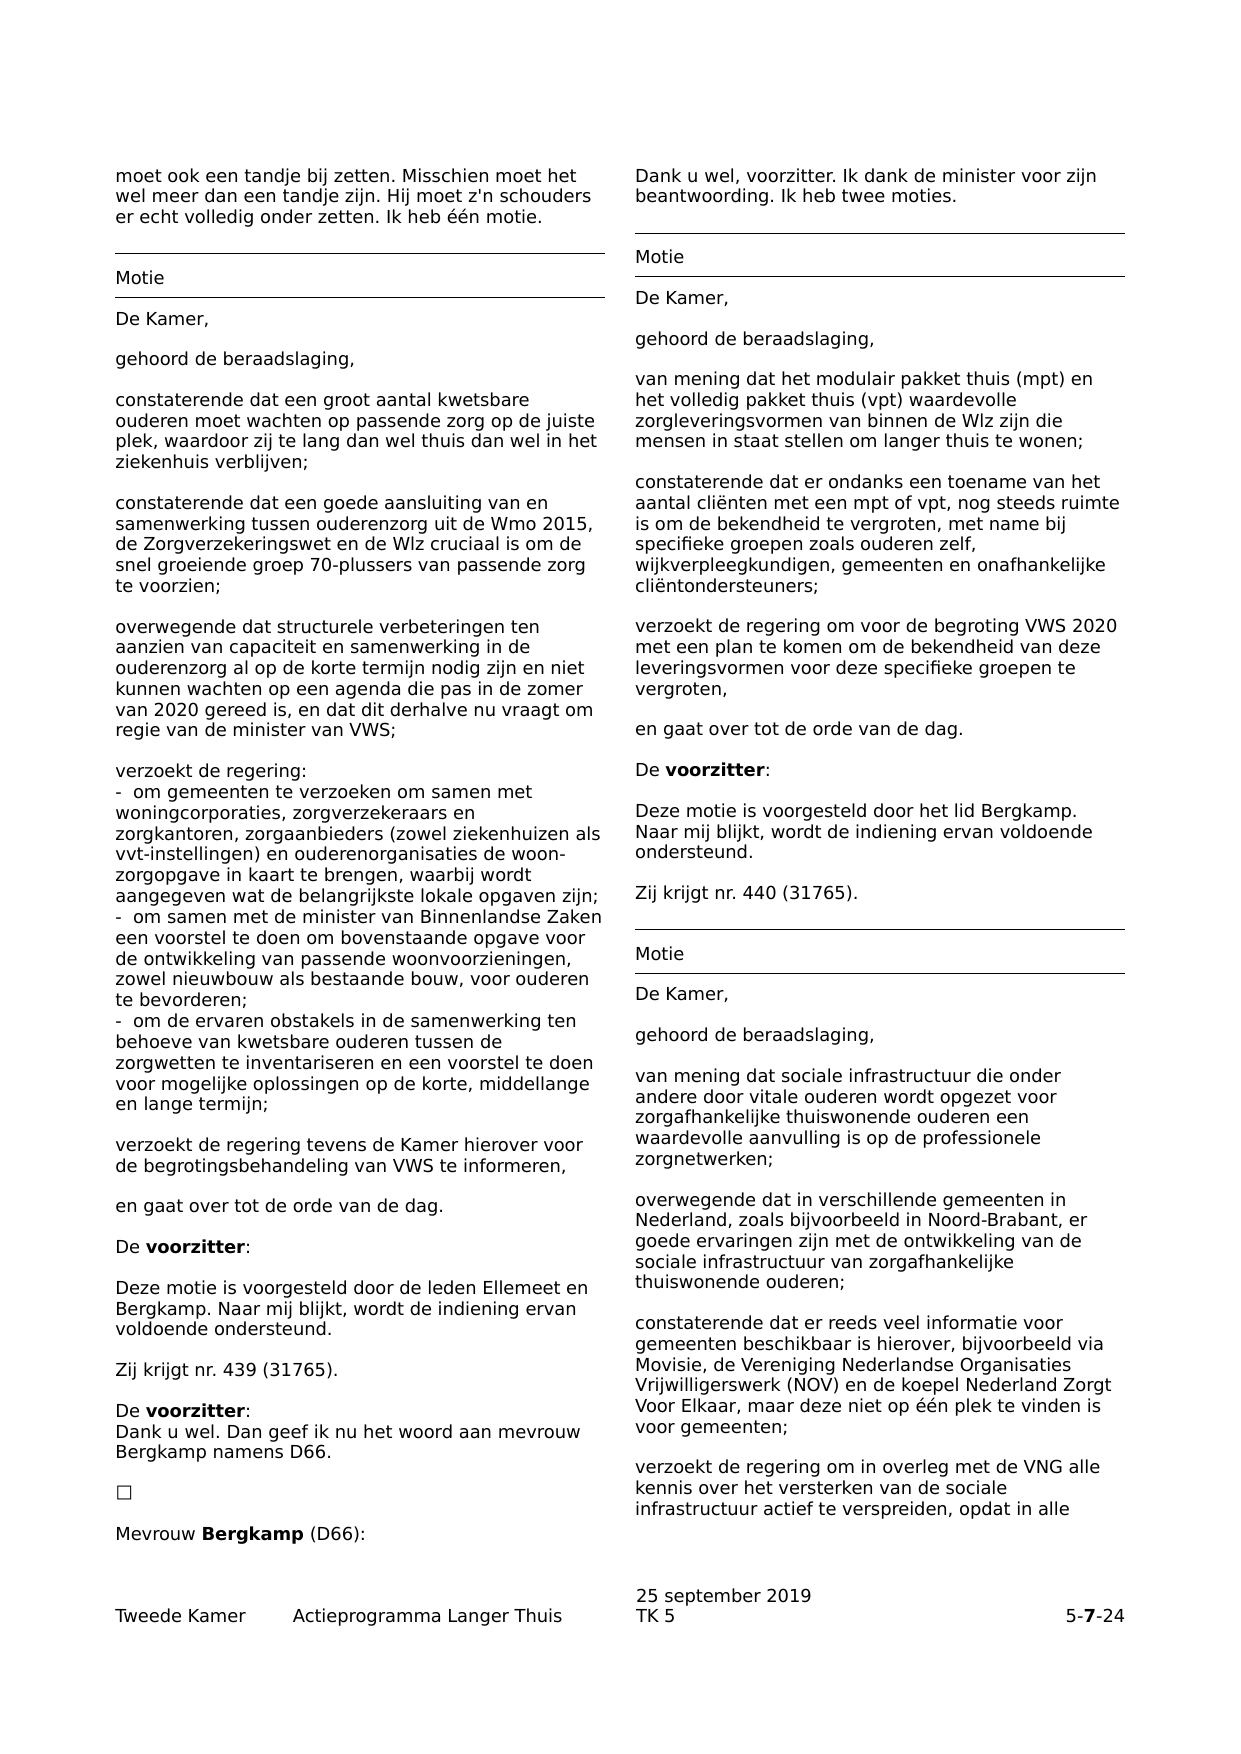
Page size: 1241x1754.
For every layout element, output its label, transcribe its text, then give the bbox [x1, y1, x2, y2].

text De voorzitter: [115, 1401, 605, 1421]
text constaterende dat er reeds veel informatie voor gemeenten beschikbaar is hierover, bijvoorbeeld via Movisie, de Vereniging Nederlandse Organisaties Vrijwilligerswerk (NOV) en de koepel Nederland Zorgt Voor Elkaar, maar deze niet op één plek te vinden is voor gemeenten; [635, 1313, 1125, 1437]
text De Kamer, [115, 308, 605, 329]
list om gemeenten te verzoeken om samen met woningcorporaties, zorgverzekeraars en zorgkantoren, zorgaanbieders (zowel ziekenhuizen als vvt-instellingen) en ouderenorganisaties de woon-zorgopgave in kaart te brengen, waarbij wordt aangegeven wat de belangrijkste lokale opgaven zijn; [115, 782, 605, 907]
list om de ervaren obstakels in de samenwerking ten behoeve van kwetsbare ouderen tussen de zorgwetten te inventariseren en een voorstel te doen voor mogelijke oplossingen op de korte, middellange en lange termijn; [115, 1011, 605, 1115]
list om samen met de minister van Binnenlandse Zaken een voorstel te doen om bovenstaande opgave voor de ontwikkeling van passende woonvoorzieningen, zowel nieuwbouw als bestaande bouw, voor ouderen te bevorderen; [115, 907, 605, 1011]
text verzoekt de regering: [115, 761, 605, 782]
text De voorzitter: [635, 760, 1125, 781]
text Deze motie is voorgesteld door het lid Bergkamp. Naar mij blijkt, wordt de indiening ervan voldoende ondersteund. [635, 801, 1125, 863]
text gehoord de beraadslaging, [115, 349, 605, 370]
text Motie [635, 943, 1125, 964]
text verzoekt de regering om voor de begroting VWS 2020 met een plan te komen om de bekendheid van deze leveringsvormen voor deze specifieke groepen te vergroten, [635, 616, 1125, 699]
text De Kamer, [635, 288, 1125, 308]
text Motie [635, 247, 1125, 268]
text De Kamer, [635, 984, 1125, 1005]
text Deze motie is voorgesteld door de leden Ellemeet en Bergkamp. Naar mij blijkt, wordt de indiening ervan voldoende ondersteund. [115, 1278, 605, 1340]
text Dank u wel, voorzitter. Ik dank de minister voor zijn beantwoording. Ik heb twee moties. [635, 165, 1125, 207]
text constaterende dat er ondanks een toename van het aantal cliënten met een mpt of vpt, nog steeds ruimte is om de bekendheid te vergroten, met name bij specifieke groepen zoals ouderen zelf, wijkverpleegkundigen, gemeenten en onafhankelijke cliëntondersteuners; [635, 472, 1125, 596]
text constaterende dat een groot aantal kwetsbare ouderen moet wachten op passende zorg op de juiste plek, waardoor zij te lang dan wel thuis dan wel in het ziekenhuis verblijven; [115, 390, 605, 473]
text overwegende dat in verschillende gemeenten in Nederland, zoals bijvoorbeeld in Noord-Brabant, er goede ervaringen zijn met de ontwikkeling van de sociale infrastructuur van zorgafhankelijke thuiswonende ouderen; [635, 1189, 1125, 1293]
text Mevrouw Bergkamp (D66): [115, 1524, 605, 1544]
text Zij krijgt nr. 440 (31765). [635, 883, 1125, 904]
text van mening dat het modulair pakket thuis (mpt) en het volledig pakket thuis (vpt) waardevolle zorgleveringsvormen van binnen de Wlz zijn die mensen in staat stellen om langer thuis te wonen; [635, 369, 1125, 452]
text De voorzitter: [115, 1237, 605, 1258]
text verzoekt de regering tevens de Kamer hierover voor de begrotingsbehandeling van VWS te informeren, [115, 1135, 605, 1176]
text verzoekt de regering om in overleg met de VNG alle kennis over het versterken van de sociale infrastructuur actief te verspreiden, opdat in alle [635, 1457, 1125, 1519]
text overwegende dat structurele verbeteringen ten aanzien van capaciteit en samenwerking in de ouderenzorg al op de korte termijn nodig zijn en niet kunnen wachten op een agenda die pas in de zomer van 2020 gereed is, en dat dit derhalve nu vraagt om regie van de minister van VWS; [115, 616, 605, 741]
text moet ook een tandje bij zetten. Misschien moet het wel meer dan een tandje zijn. Hij moet z'n schouders er echt volledig onder zetten. Ik heb één motie. [115, 165, 605, 228]
text van mening dat sociale infrastructuur die onder andere door vitale ouderen wordt opgezet voor zorgafhankelijke thuiswonende ouderen een waardevolle aanvulling is op de professionele zorgnetwerken; [635, 1066, 1125, 1169]
text Dank u wel. Dan geef ik nu het woord aan mevrouw Bergkamp namens D66. [115, 1421, 605, 1463]
text gehoord de beraadslaging, [635, 328, 1125, 349]
text Zij krijgt nr. 439 (31765). [115, 1360, 605, 1381]
text en gaat over tot de orde van de dag. [635, 719, 1125, 740]
text Motie [115, 268, 605, 288]
text constaterende dat een goede aansluiting van en samenwerking tussen ouderenzorg uit de Wmo 2015, de Zorgverzekeringswet en de Wlz cruciaal is om de snel groeiende groep 70-plussers van passende zorg te voorzien; [115, 493, 605, 596]
text ⬜ [115, 1483, 605, 1504]
text gehoord de beraadslaging, [635, 1025, 1125, 1046]
text en gaat over tot de orde van de dag. [115, 1196, 605, 1217]
